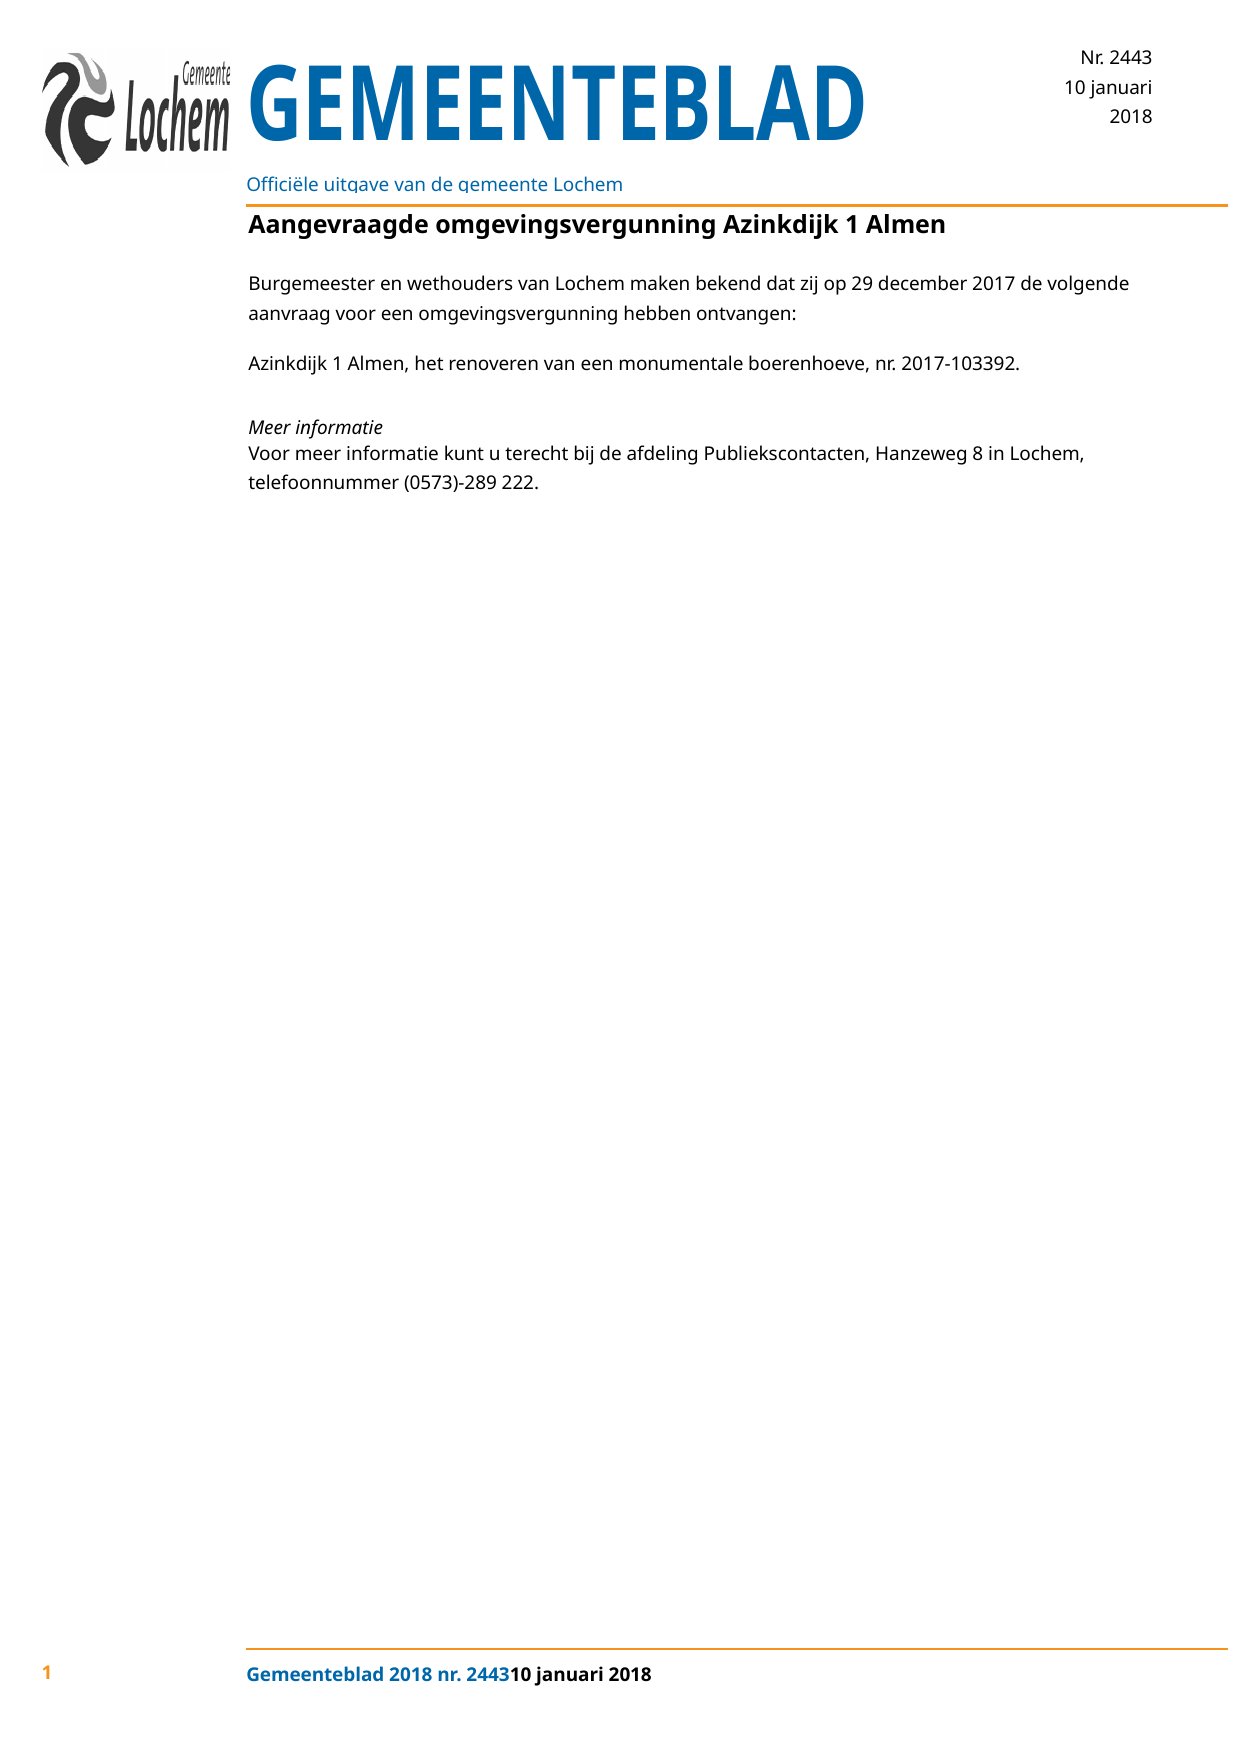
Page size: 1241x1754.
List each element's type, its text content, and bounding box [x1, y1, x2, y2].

picture [41, 47, 231, 172]
text Voor meer informatie kunt u terecht bij de afdeling Publiekscontacten, Hanzeweg 8 in Lochem, telefoonnummer (0573)-289 222. [248, 440, 1152, 495]
text Azinkdijk 1 Almen, het renoveren van een monumentale boerenhoeve, nr. 2017-103392. [248, 350, 1152, 376]
text Meer informatie [248, 414, 1152, 440]
text Burgemeester en wethouders van Lochem maken bekend dat zij op 29 december 2017 de volgende aanvraag voor een omgevingsvergunning hebben ontvangen: [248, 270, 1152, 326]
text Aangevraagde omgevingsvergunning Azinkdijk 1 Almen [248, 207, 1152, 241]
